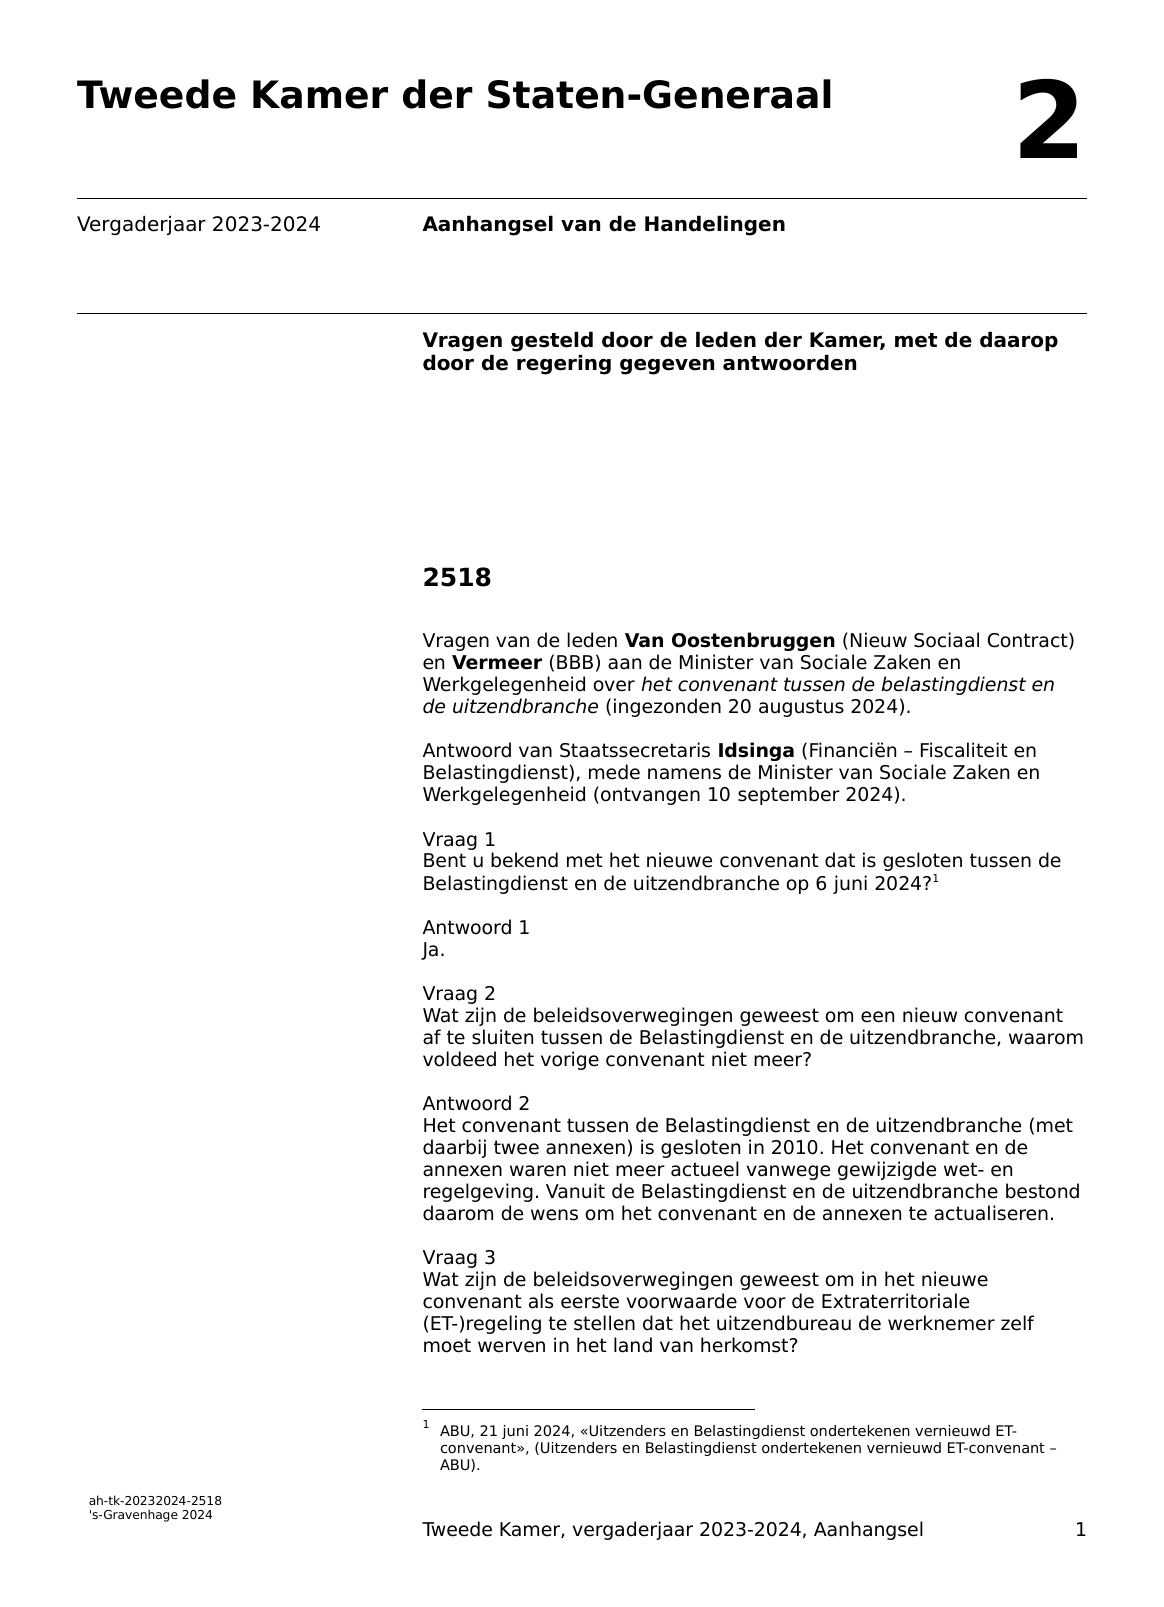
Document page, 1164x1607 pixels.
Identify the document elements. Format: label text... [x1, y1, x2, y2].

text Vraag 1 [422, 828, 1087, 850]
text ah-tk-20232024-2518 [88, 1494, 323, 1508]
text 's-Gravenhage 2024 [88, 1508, 323, 1522]
text Ja. [422, 938, 1087, 961]
table_cell [77, 314, 422, 375]
table_header Tweede Kamer der Staten-Generaal [77, 59, 886, 198]
text Vraag 2 [422, 983, 1087, 1005]
text Het convenant tussen de Belastingdienst en de uitzendbranche (met daarbij twee annexen) is gesloten in 2010. Het convenant en de annexen waren niet meer actueel vanwege gewijzigde wet- en regelgeving. Vanuit de Belastingdienst en de uitzendbranche bestond daarom de wens om het convenant en de annexen te actualiseren. [422, 1115, 1087, 1225]
text Bent u bekend met het nieuwe convenant dat is gesloten tussen de Belastingdienst en de uitzendbranche op 6 juni 2024? [422, 850, 1087, 894]
table_cell Vragen gesteld door de leden der Kamer, met de daarop door de regering gegeven antwoorden [422, 314, 1087, 375]
text Antwoord 1 [422, 917, 1087, 938]
table_header 2 [886, 59, 1087, 198]
text Wat zijn de beleidsoverwegingen geweest om in het nieuwe convenant als eerste voorwaarde voor de Extraterritoriale (ET-)regeling te stellen dat het uitzendbureau de werknemer zelf moet werven in het land van herkomst? [422, 1269, 1087, 1357]
text Vraag 3 [422, 1247, 1087, 1269]
text ABU, 21 juni 2024, «Uitzenders en Belastingdienst ondertekenen vernieuwd ET-convenant», (Uitzenders en Belastingdienst ondertekenen vernieuwd ET-convenant – ABU). [422, 1418, 1087, 1474]
text Wat zijn de beleidsoverwegingen geweest om een nieuw convenant af te sluiten tussen de Belastingdienst en de uitzendbranche, waarom voldeed het vorige convenant niet meer? [422, 1005, 1087, 1071]
text Antwoord 2 [422, 1093, 1087, 1115]
text 2518 [422, 563, 1087, 592]
text Vragen van de leden Van Oostenbruggen (Nieuw Sociaal Contract) en Vermeer (BBB) aan de Minister van Sociale Zaken en Werkgelegenheid over het convenant tussen de belastingdienst en de uitzendbranche (ingezonden 20 augustus 2024). [422, 630, 1087, 718]
text Antwoord van Staatssecretaris Idsinga (Financiën – Fiscaliteit en Belastingdienst), mede namens de Minister van Sociale Zaken en Werkgelegenheid (ontvangen 10 september 2024). [422, 740, 1087, 806]
table_cell Aanhangsel van de Handelingen [422, 199, 1087, 313]
table_cell Vergaderjaar 2023-2024 [77, 199, 422, 313]
